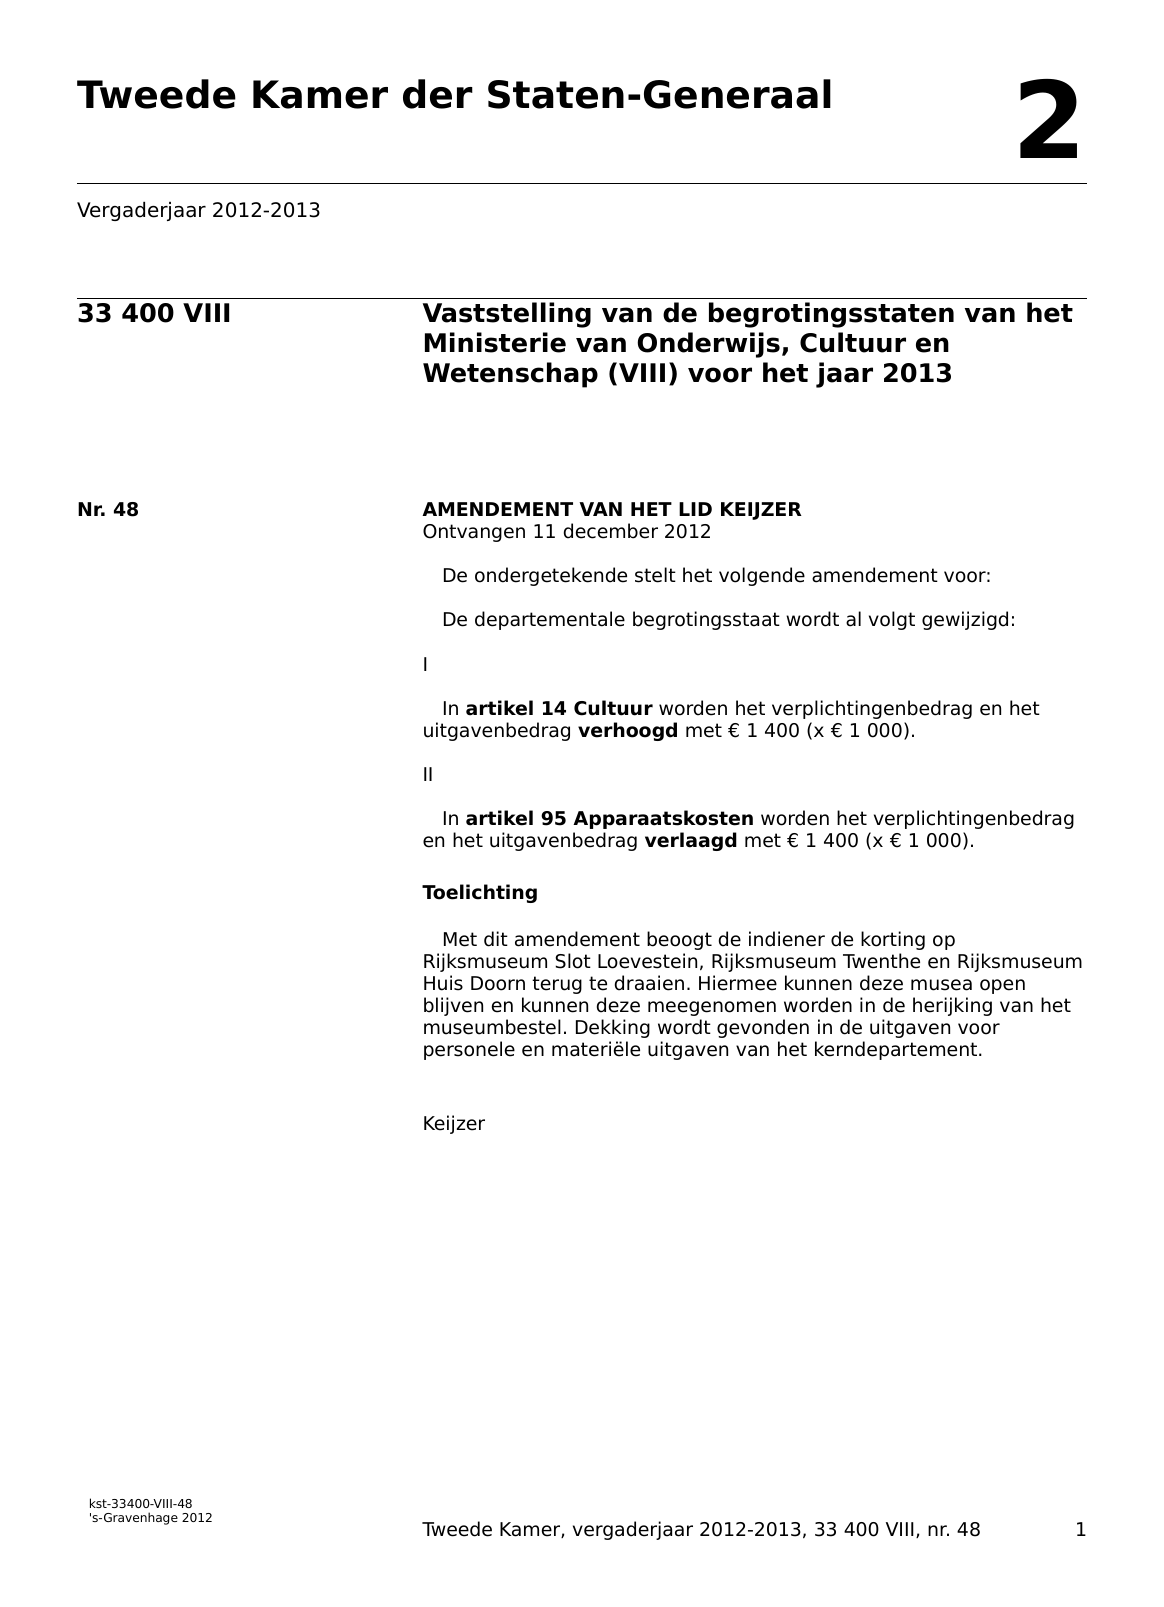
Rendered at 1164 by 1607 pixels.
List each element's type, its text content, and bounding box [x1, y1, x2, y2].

text Keijzer [422, 1091, 1087, 1135]
text I [422, 653, 1087, 676]
text De departementale begrotingsstaat wordt al volgt gewijzigd: [422, 609, 1087, 631]
text II [422, 764, 1087, 786]
text kst-33400-VIII-48 [88, 1497, 323, 1511]
table_header 2 [886, 59, 1087, 183]
subtitle Toelichting [422, 882, 1087, 904]
text In artikel 95 Apparaatskosten worden het verplichtingenbedrag en het uitgavenbedrag verlaagd met € 1 400 (x € 1 000). [422, 808, 1087, 852]
text Ontvangen 11 december 2012 [422, 521, 1087, 543]
text Met dit amendement beoogt de indiener de korting op Rijksmuseum Slot Loevestein, Rijksmuseum Twenthe en Rijksmuseum Huis Doorn terug te draaien. Hiermee kunnen deze musea open blijven en kunnen deze meegenomen worden in de herijking van het museumbestel. Dekking wordt gevonden in de uitgaven voor personele en materiële uitgaven van het kerndepartement. [422, 929, 1087, 1061]
text De ondergetekende stelt het volgende amendement voor: [422, 565, 1087, 587]
subtitle 33 400 VIII Vaststelling van de begrotingsstaten van het Ministerie van Onderwijs, Cultuur en Wetenschap (VIII) voor het jaar 2013 [77, 299, 1087, 388]
text 's-Gravenhage 2012 [88, 1511, 323, 1525]
subtitle Nr. 48 AMENDEMENT VAN HET LID KEIJZER [77, 499, 1087, 521]
table_header Tweede Kamer der Staten-Generaal [77, 59, 886, 183]
table_cell Vergaderjaar 2012-2013 [77, 184, 1087, 298]
text In artikel 14 Cultuur worden het verplichtingenbedrag en het uitgavenbedrag verhoogd met € 1 400 (x € 1 000). [422, 698, 1087, 742]
